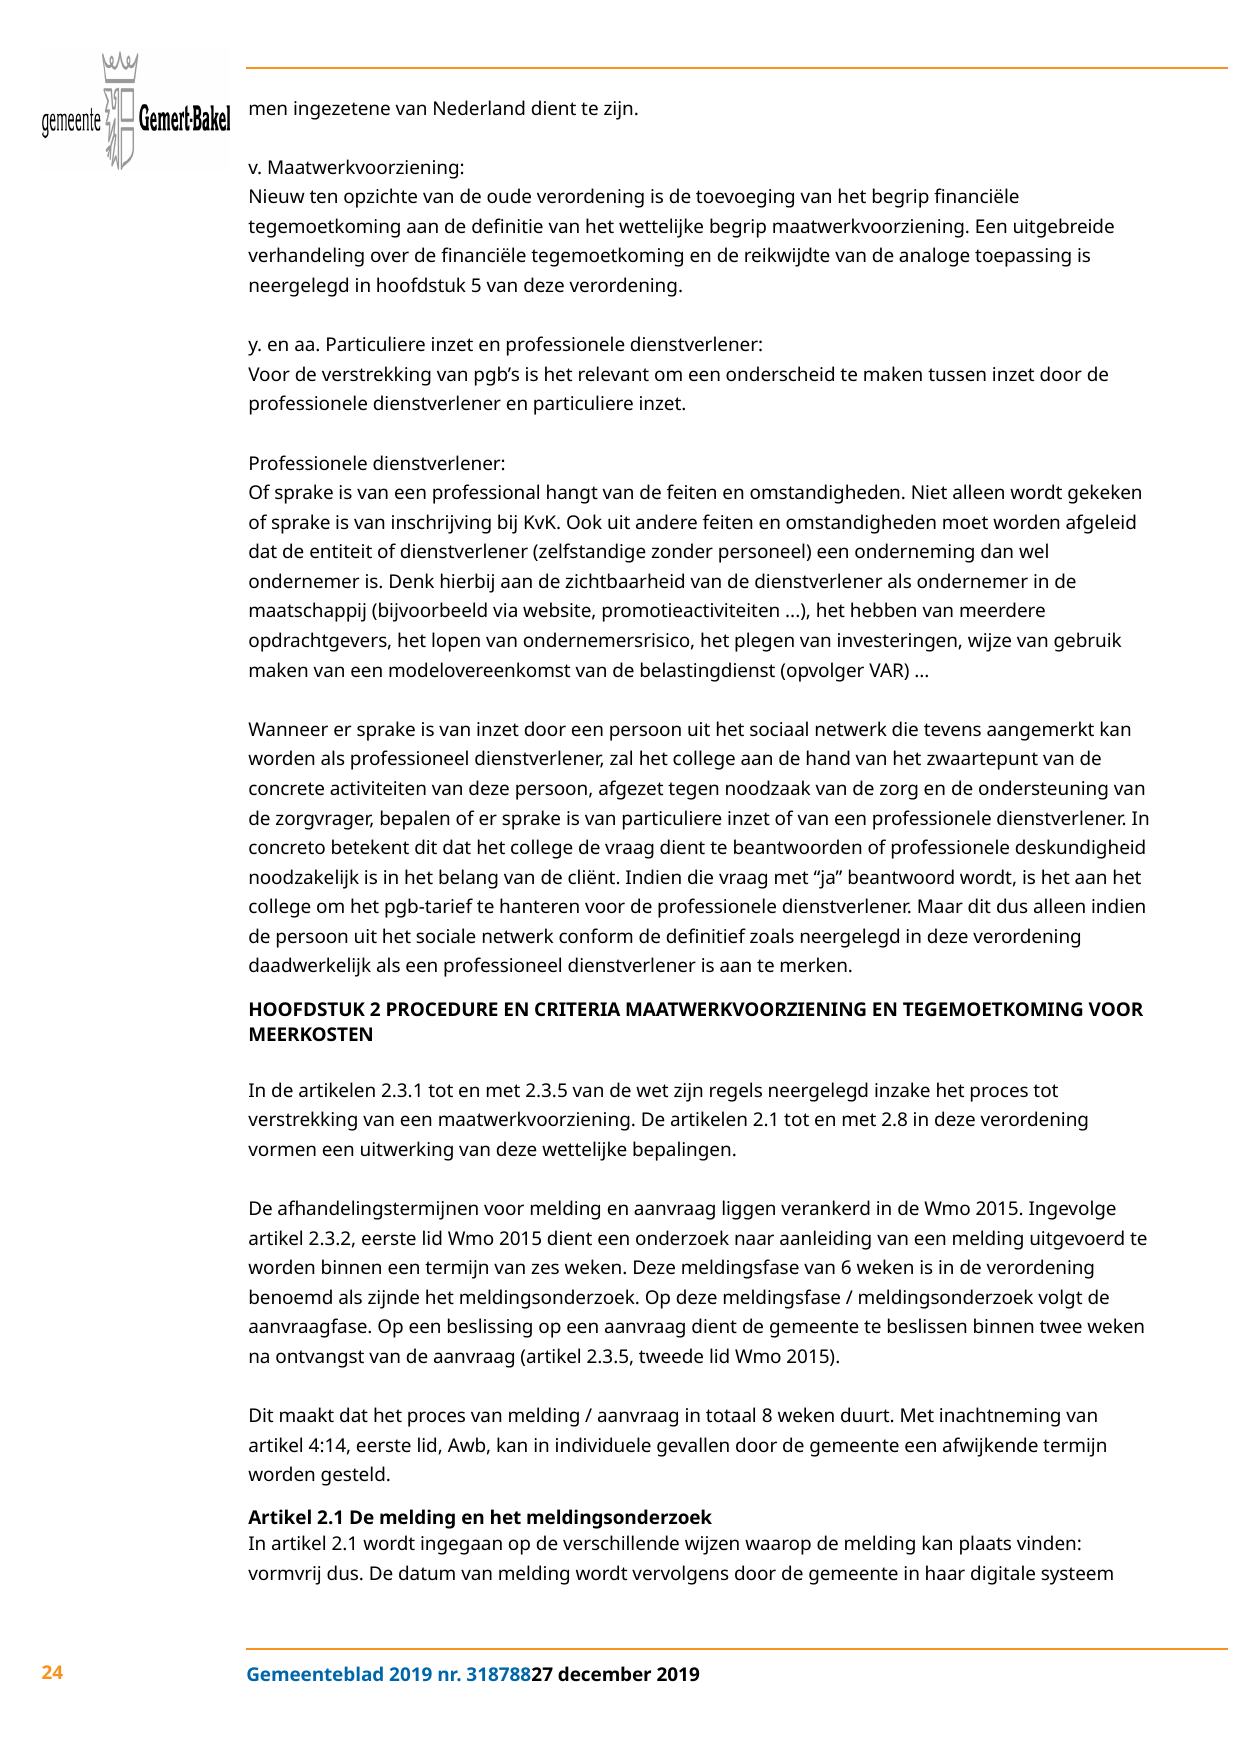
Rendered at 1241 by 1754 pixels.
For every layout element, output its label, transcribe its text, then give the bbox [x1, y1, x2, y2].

text Professionele dienstverlener: [248, 450, 1152, 476]
text Wanneer er sprake is van inzet door een persoon uit het sociaal netwerk die tevens aangemerkt kan worden als professioneel dienstverlener, zal het college aan de hand van het zwaartepunt van de concrete activiteiten van deze persoon, afgezet tegen noodzaak van de zorg en de ondersteuning van de zorgvrager, bepalen of er sprake is van particuliere inzet of van een professionele dienstverlener. In concreto betekent dit dat het college de vraag dient te beantwoorden of professionele deskundigheid noodzakelijk is in het belang van de cliënt. Indien die vraag met “ja” beantwoord wordt, is het aan het college om het pgb-tarief te hanteren voor de professionele dienstverlener. Maar dit dus alleen indien de persoon uit het sociale netwerk conform de definitief zoals neergelegd in deze verordening daadwerkelijk als een professioneel dienstverlener is aan te merken. [248, 716, 1152, 978]
text Artikel 2.1 De melding en het meldingsonderzoek [248, 1504, 1152, 1530]
text Nieuw ten opzichte van de oude verordening is de toevoeging van het begrip financiële tegemoetkoming aan de definitie van het wettelijke begrip maatwerkvoorziening. Een uitgebreide verhandeling over de financiële tegemoetkoming en de reikwijdte van de analoge toepassing is neergelegd in hoofdstuk 5 van deze verordening. [248, 183, 1152, 298]
picture [41, 47, 231, 172]
text y. en aa. Particuliere inzet en professionele dienstverlener: [248, 331, 1152, 357]
text In de artikelen 2.3.1 tot en met 2.3.5 van de wet zijn regels neergelegd inzake het proces tot verstrekking van een maatwerkvoorziening. De artikelen 2.1 tot en met 2.8 in deze verordening vormen een uitwerking van deze wettelijke bepalingen. [248, 1077, 1152, 1162]
text Voor de verstrekking van pgb’s is het relevant om een onderscheid te maken tussen inzet door de professionele dienstverlener en particuliere inzet. [248, 361, 1152, 416]
text v. Maatwerkvoorziening: [248, 154, 1152, 180]
text De afhandelingstermijnen voor melding en aanvraag liggen verankerd in de Wmo 2015. Ingevolge artikel 2.3.2, eerste lid Wmo 2015 dient een onderzoek naar aanleiding van een melding uitgevoerd te worden binnen een termijn van zes weken. Deze meldingsfase van 6 weken is in de verordening benoemd als zijnde het meldingsonderzoek. Op deze meldingsfase / meldingsonderzoek volgt de aanvraagfase. Op een beslissing op een aanvraag dient de gemeente te beslissen binnen twee weken na ontvangst van de aanvraag (artikel 2.3.5, tweede lid Wmo 2015). [248, 1195, 1152, 1369]
text Of sprake is van een professional hangt van de feiten en omstandigheden. Niet alleen wordt gekeken of sprake is van inschrijving bij KvK. Ook uit andere feiten en omstandigheden moet worden afgeleid dat de entiteit of dienstverlener (zelfstandige zonder personeel) een onderneming dan wel ondernemer is. Denk hierbij aan de zichtbaarheid van de dienstverlener als ondernemer in de maatschappij (bijvoorbeeld via website, promotieactiviteiten ...), het hebben van meerdere opdrachtgevers, het lopen van ondernemersrisico, het plegen van investeringen, wijze van gebruik maken van een modelovereenkomst van de belastingdienst (opvolger VAR) ... [248, 479, 1152, 683]
text HOOFDSTUK 2 PROCEDURE EN CRITERIA MAATWERKVOORZIENING EN TEGEMOETKOMING VOOR MEERKOSTEN [248, 996, 1152, 1047]
text Dit maakt dat het proces van melding / aanvraag in totaal 8 weken duurt. Met inachtneming van artikel 4:14, eerste lid, Awb, kan in individuele gevallen door de gemeente een afwijkende termijn worden gesteld. [248, 1402, 1152, 1487]
text men ingezetene van Nederland dient te zijn. [248, 95, 1152, 121]
text In artikel 2.1 wordt ingegaan op de verschillende wijzen waarop de melding kan plaats vinden: vormvrij dus. De datum van melding wordt vervolgens door de gemeente in haar digitale systeem [248, 1530, 1152, 1586]
